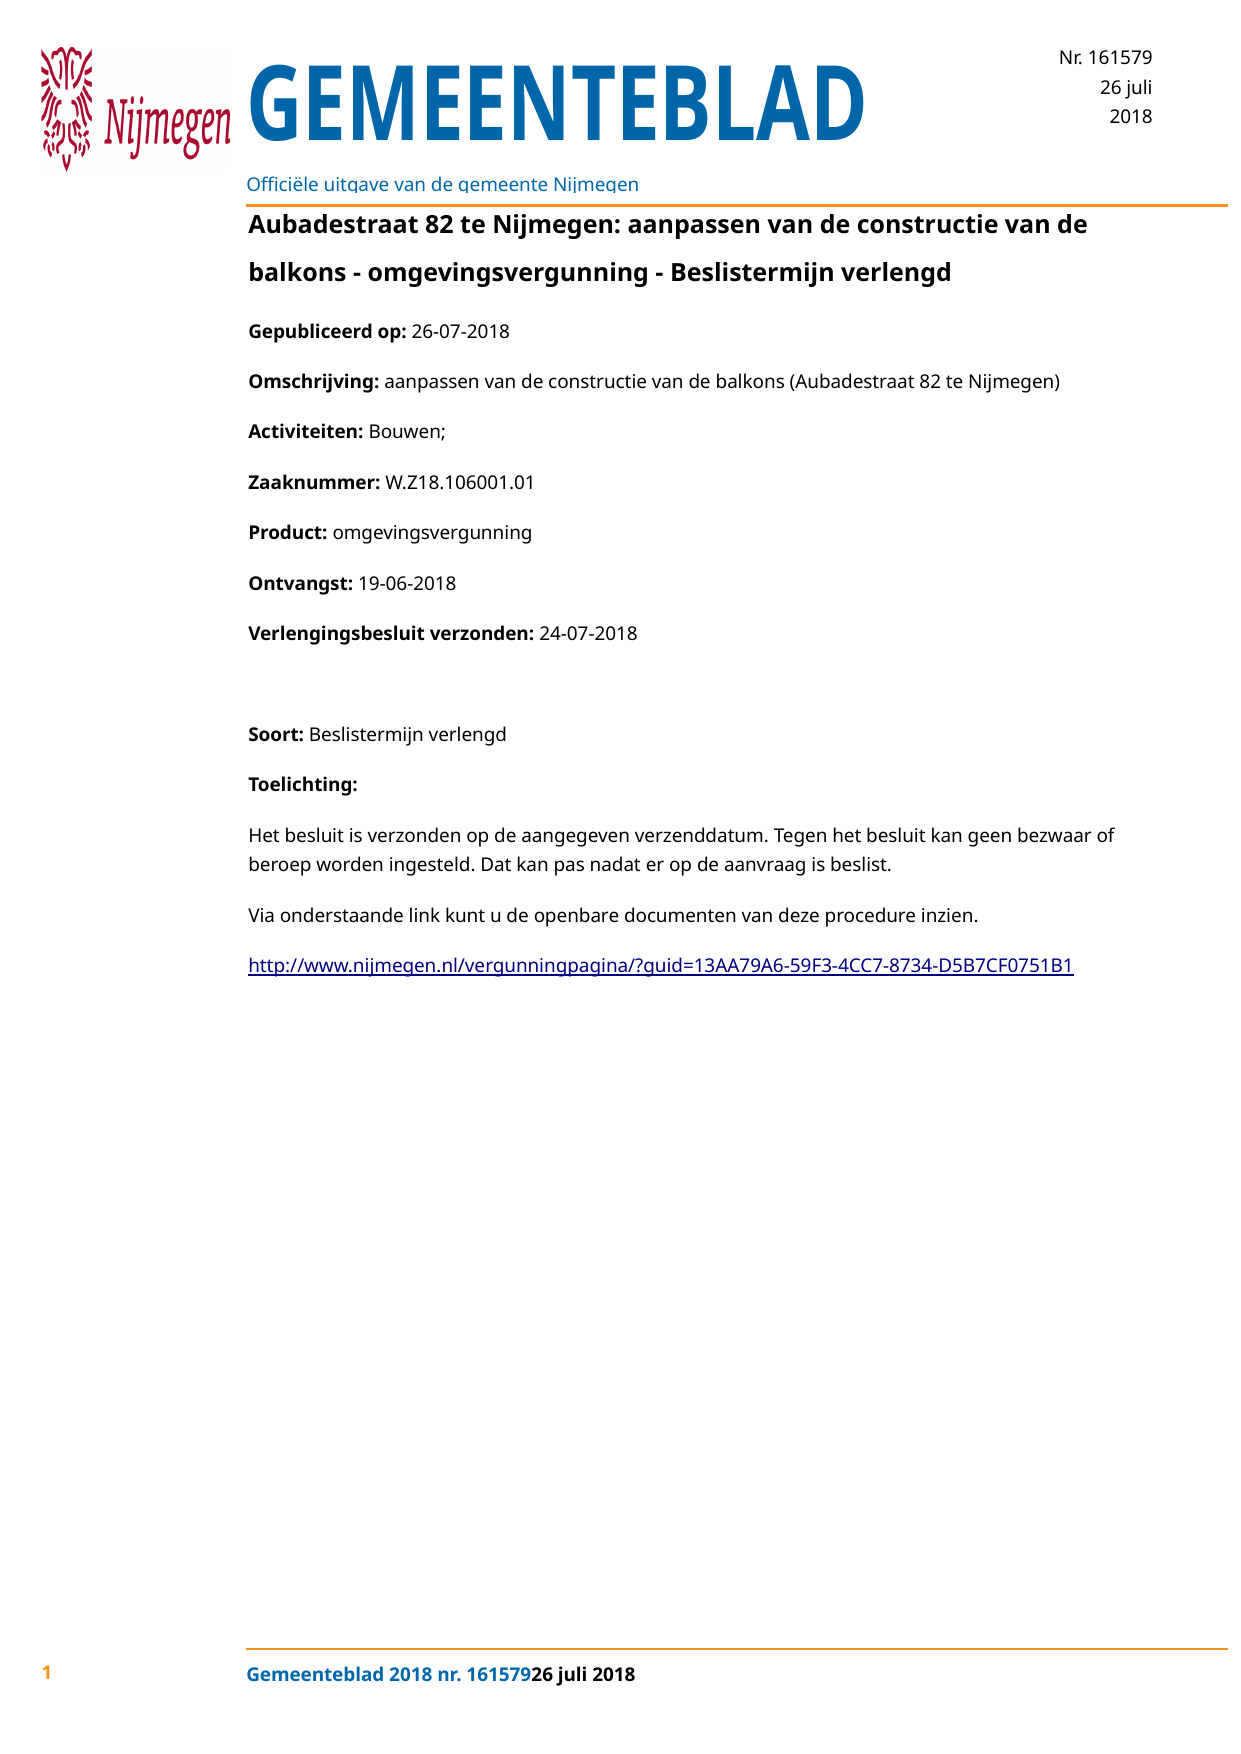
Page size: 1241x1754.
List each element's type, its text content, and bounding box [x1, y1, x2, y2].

text Toelichting: [248, 772, 1152, 797]
text Ontvangst: 19-06-2018 [248, 570, 1152, 596]
text Aubadestraat 82 te Nijmegen: aanpassen van de constructie van de balkons - omgevingsvergunning - Beslistermijn verlengd [248, 207, 1152, 288]
text Zaaknummer: W.Z18.106001.01 [248, 469, 1152, 495]
text Via onderstaande link kunt u de openbare documenten van deze procedure inzien. [248, 902, 1152, 928]
text Verlengingsbesluit verzonden: 24-07-2018 [248, 620, 1152, 646]
text Gepubliceerd op: 26-07-2018 [248, 318, 1152, 344]
text http://www.nijmegen.nl/vergunningpagina/?guid=13AA79A6-59F3-4CC7-8734-D5B7CF0751B1 [248, 952, 1152, 978]
text Omschrijving: aanpassen van de constructie van de balkons (Aubadestraat 82 te Nijmegen) [248, 368, 1152, 394]
text Activiteiten: Bouwen; [248, 419, 1152, 444]
text Het besluit is verzonden op de aangegeven verzenddatum. Tegen het besluit kan geen bezwaar of beroep worden ingesteld. Dat kan pas nadat er op de aanvraag is beslist. [248, 822, 1152, 877]
picture [41, 47, 231, 172]
text Soort: Beslistermijn verlengd [248, 721, 1152, 747]
text Product: omgevingsvergunning [248, 519, 1152, 545]
